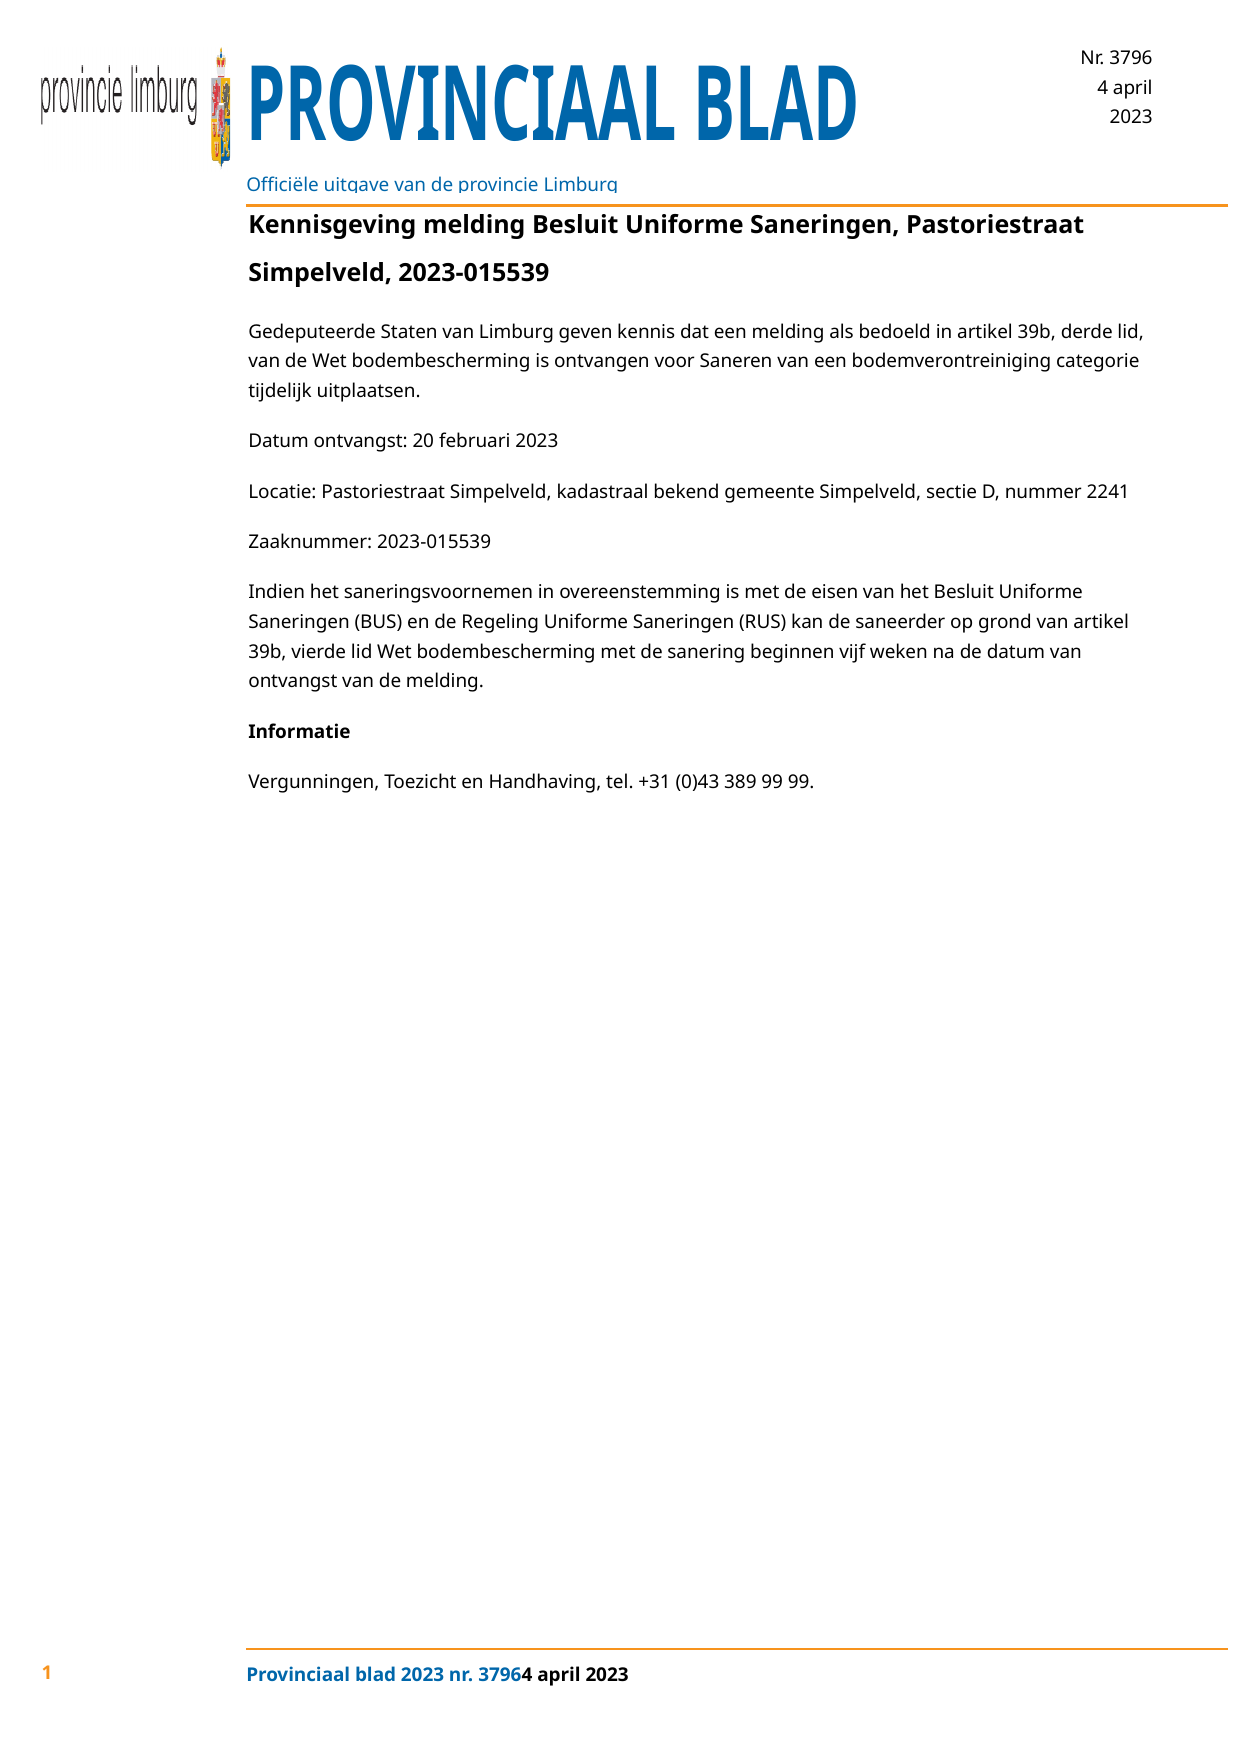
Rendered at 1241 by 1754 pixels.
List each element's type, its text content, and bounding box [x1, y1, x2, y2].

text Datum ontvangst: 20 februari 2023 [248, 427, 1152, 453]
picture [41, 47, 231, 172]
text Informatie [248, 718, 1152, 744]
text Kennisgeving melding Besluit Uniforme Saneringen, Pastoriestraat Simpelveld, 2023-015539 [248, 207, 1152, 288]
text Gedeputeerde Staten van Limburg geven kennis dat een melding als bedoeld in artikel 39b, derde lid, van de Wet bodembescherming is ontvangen voor Saneren van een bodemverontreiniging categorie tijdelijk uitplaatsen. [248, 318, 1152, 403]
text Locatie: Pastoriestraat Simpelveld, kadastraal bekend gemeente Simpelveld, sectie D, nummer 2241 [248, 478, 1152, 504]
text Indien het saneringsvoornemen in overeenstemming is met de eisen van het Besluit Uniforme Saneringen (BUS) en de Regeling Uniforme Saneringen (RUS) kan de saneerder op grond van artikel 39b, vierde lid Wet bodembescherming met de sanering beginnen vijf weken na de datum van ontvangst van de melding. [248, 579, 1152, 693]
text Vergunningen, Toezicht en Handhaving, tel. +31 (0)43 389 99 99. [248, 768, 1152, 794]
text Zaaknummer: 2023-015539 [248, 528, 1152, 554]
